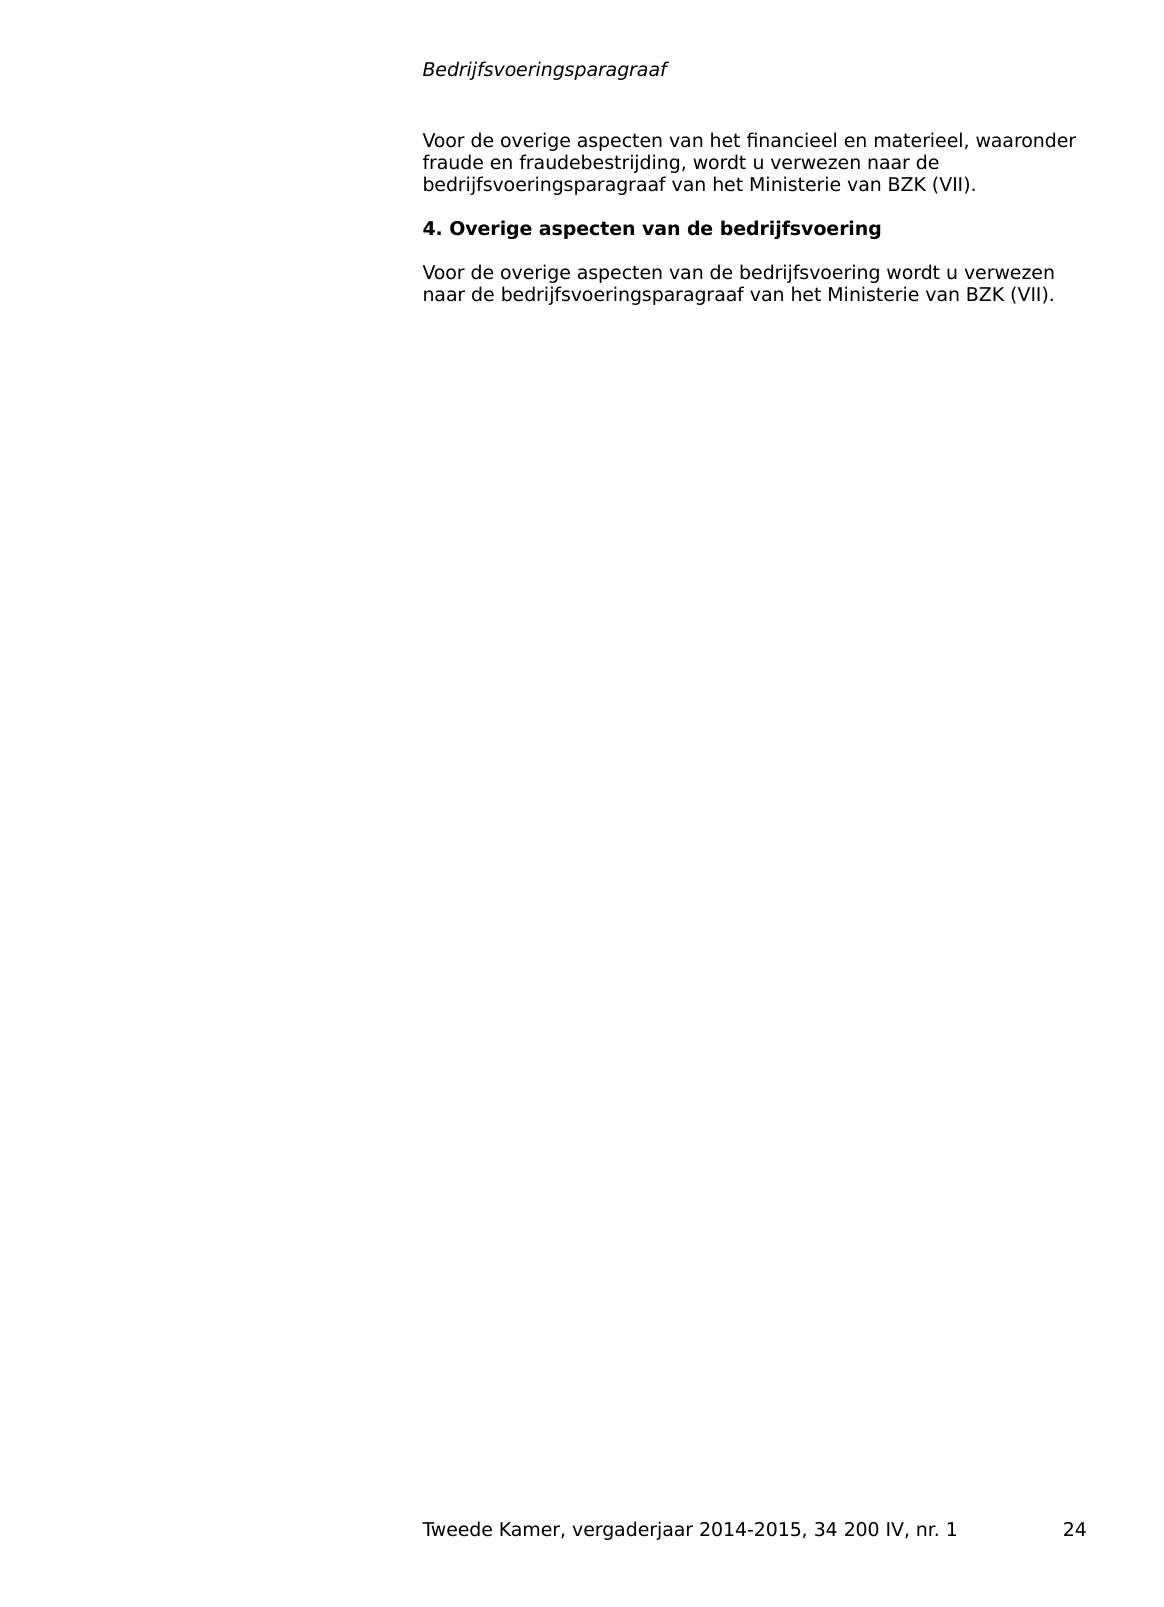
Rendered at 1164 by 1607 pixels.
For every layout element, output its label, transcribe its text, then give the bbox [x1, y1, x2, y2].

text Voor de overige aspecten van het financieel en materieel, waaronder fraude en fraudebestrijding, wordt u verwezen naar de bedrijfsvoeringsparagraaf van het Ministerie van BZK (VII). [422, 130, 1087, 196]
text Voor de overige aspecten van de bedrijfsvoering wordt u verwezen naar de bedrijfsvoeringsparagraaf van het Ministerie van BZK (VII). [422, 262, 1087, 306]
subtitle 4. Overige aspecten van de bedrijfsvoering [422, 218, 1087, 240]
